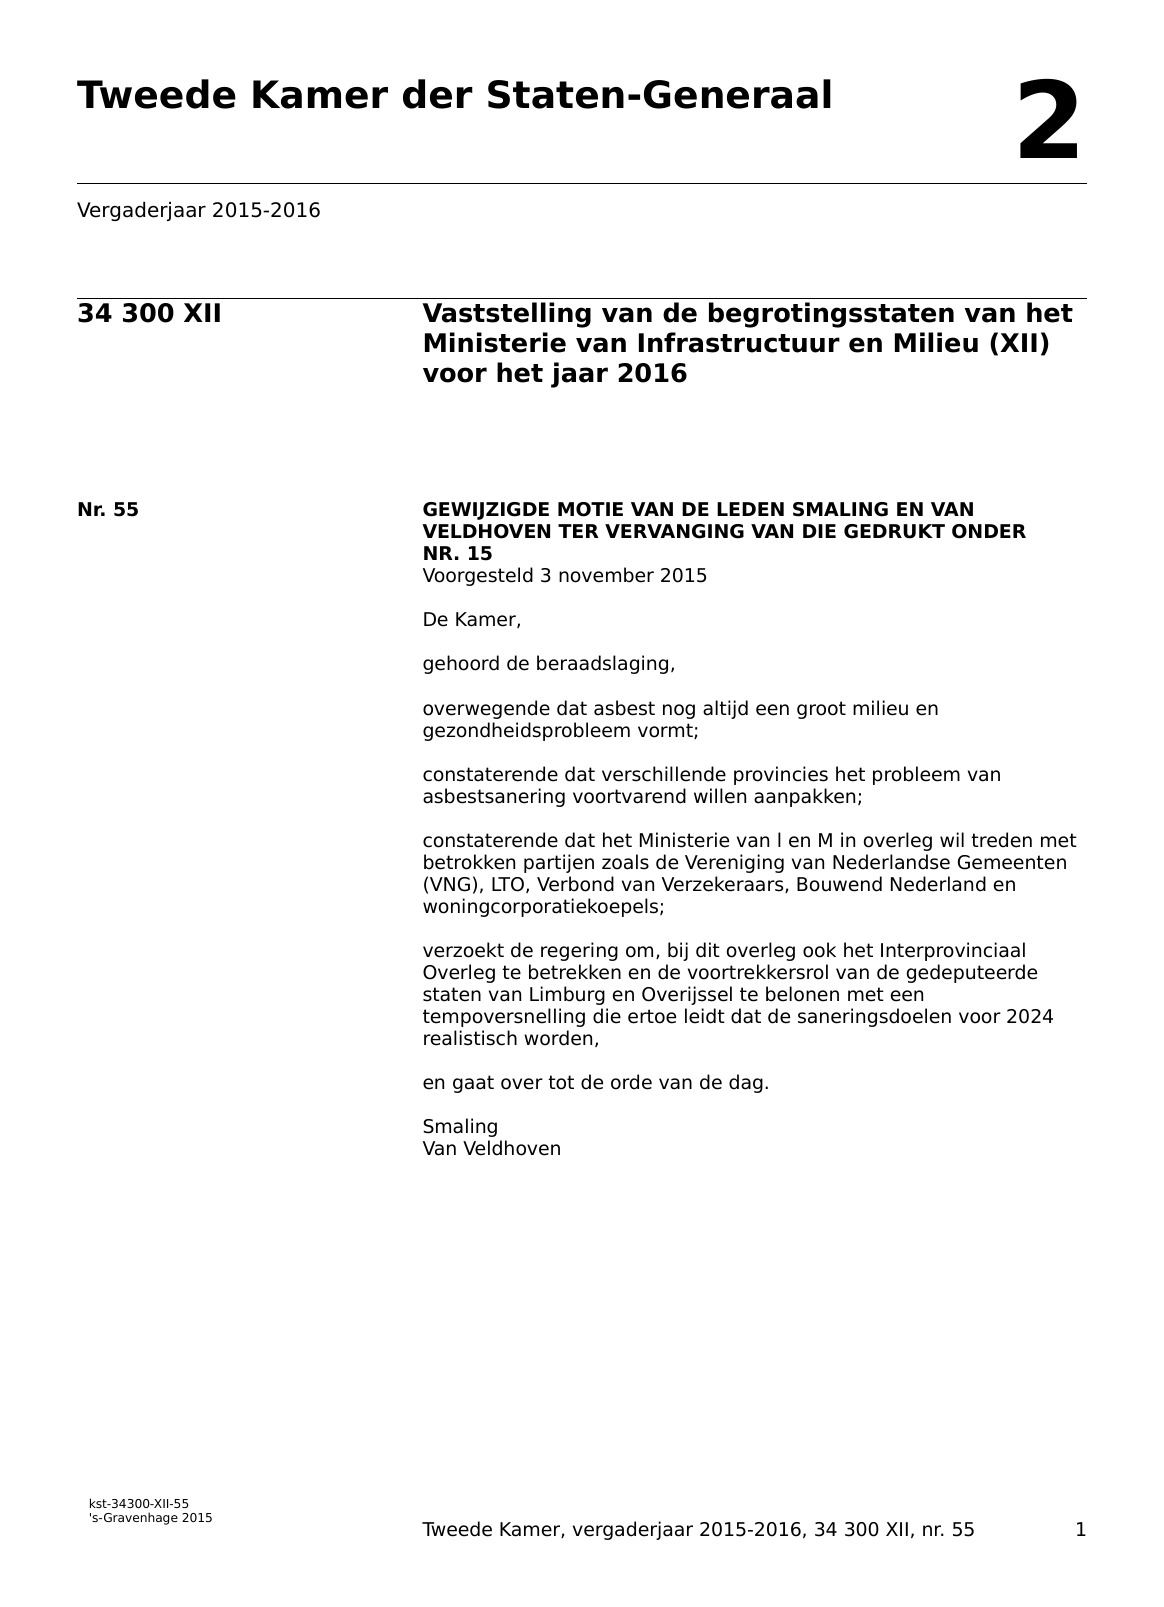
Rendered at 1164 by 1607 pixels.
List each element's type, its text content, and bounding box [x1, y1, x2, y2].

text kst-34300-XII-55 [88, 1497, 323, 1511]
text De Kamer, [422, 609, 1087, 631]
text en gaat over tot de orde van de dag. [422, 1072, 1087, 1094]
table_cell Vergaderjaar 2015-2016 [77, 184, 1087, 298]
text constaterende dat het Ministerie van l en M in overleg wil treden met betrokken partijen zoals de Vereniging van Nederlandse Gemeenten (VNG), LTO, Verbond van Verzekeraars, Bouwend Nederland en woningcorporatiekoepels; [422, 830, 1087, 918]
text Smaling [422, 1116, 1087, 1138]
subtitle Nr. 55 GEWIJZIGDE MOTIE VAN DE LEDEN SMALING EN VAN VELDHOVEN TER VERVANGING VAN DIE GEDRUKT ONDER NR. 15 [77, 499, 1087, 565]
text gehoord de beraadslaging, [422, 653, 1087, 675]
table_header Tweede Kamer der Staten-Generaal [77, 59, 886, 183]
text Voorgesteld 3 november 2015 [422, 565, 1087, 587]
text 's-Gravenhage 2015 [88, 1511, 323, 1525]
text Van Veldhoven [422, 1138, 1087, 1160]
table_header 2 [886, 59, 1087, 183]
text verzoekt de regering om, bij dit overleg ook het Interprovinciaal Overleg te betrekken en de voortrekkersrol van de gedeputeerde staten van Limburg en Overijssel te belonen met een tempoversnelling die ertoe leidt dat de saneringsdoelen voor 2024 realistisch worden, [422, 940, 1087, 1050]
text constaterende dat verschillende provincies het probleem van asbestsanering voortvarend willen aanpakken; [422, 764, 1087, 808]
subtitle 34 300 XII Vaststelling van de begrotingsstaten van het Ministerie van Infrastructuur en Milieu (XII) voor het jaar 2016 [77, 299, 1087, 388]
text overwegende dat asbest nog altijd een groot milieu en gezondheidsprobleem vormt; [422, 697, 1087, 741]
